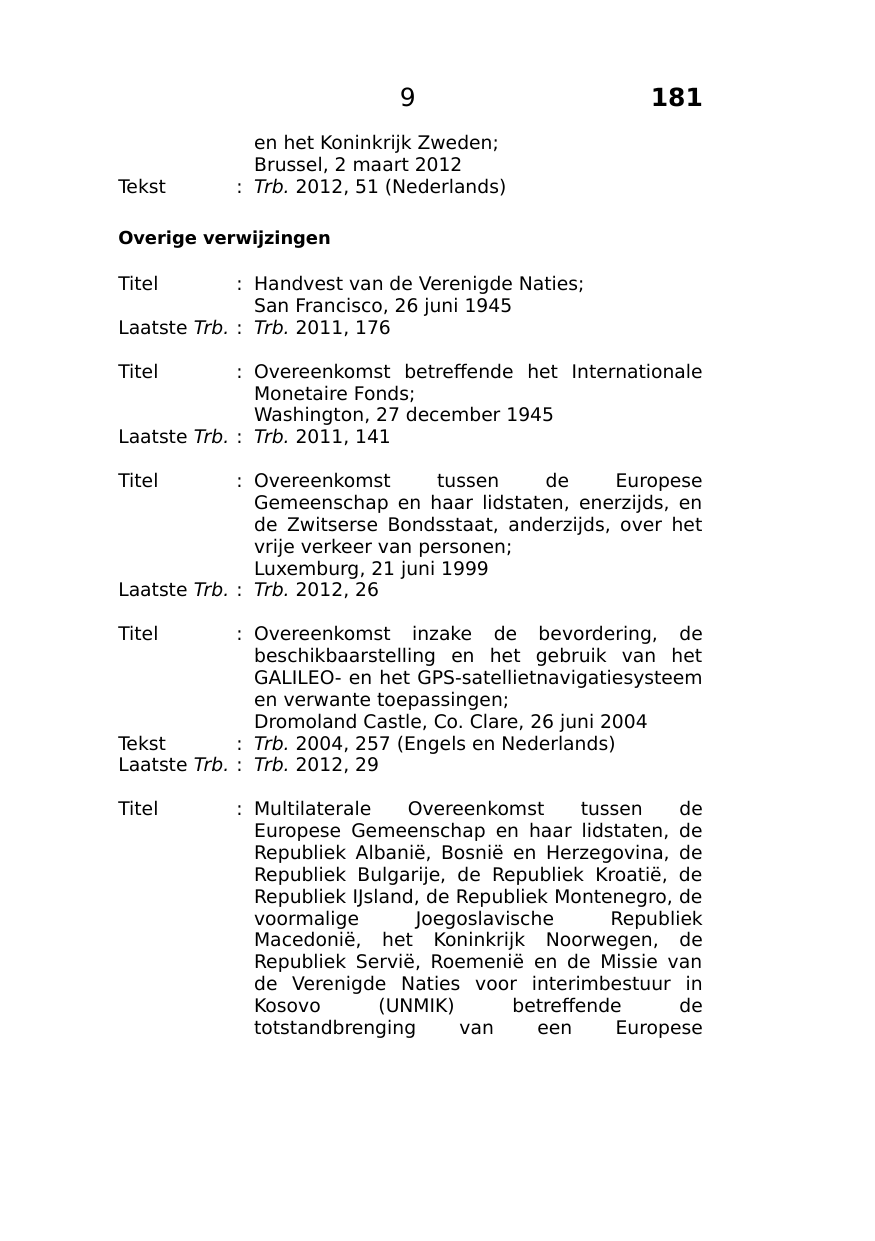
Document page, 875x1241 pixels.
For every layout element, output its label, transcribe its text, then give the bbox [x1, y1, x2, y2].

table_cell Trb. 2004, 257 (Engels en Nederlands) [254, 733, 703, 754]
subtitle Overige verwijzingen [118, 227, 703, 248]
table_cell : [236, 470, 254, 579]
table_cell Laatste Trb. [118, 580, 236, 601]
table_cell [118, 601, 236, 623]
table_cell Trb. 2012, 29 [254, 755, 703, 776]
table_cell [236, 776, 254, 798]
table_cell Titel [118, 623, 236, 733]
table_cell [254, 339, 703, 361]
table_cell [254, 601, 703, 623]
table_cell : [236, 798, 254, 1039]
table_cell : [236, 733, 254, 754]
table_cell : [236, 426, 254, 448]
table_cell Trb. 2011, 141 [254, 426, 703, 448]
table_cell en het Koninkrijk Zweden; Brussel, 2 maart 2012 [254, 132, 703, 176]
table_header Titel [118, 273, 236, 317]
table_cell : [236, 176, 254, 197]
table_cell Titel [118, 470, 236, 579]
table_cell [118, 448, 236, 470]
table_cell : [236, 361, 254, 426]
table_cell Overeenkomst tussen de Europese Gemeenschap en haar lidstaten, enerzijds, en de Zwitserse Bondsstaat, anderzijds, over het vrije verkeer van personen; Luxemburg, 21 juni 1999 [254, 470, 703, 579]
table_header : [236, 273, 254, 317]
table_cell : [236, 623, 254, 733]
table_cell [118, 339, 236, 361]
table_cell Multilaterale Overeenkomst tussen de Europese Gemeenschap en haar lidstaten, de Republiek Albanië, Bosnië en Herzegovina, de Republiek Bulgarije, de Republiek Kroatië, de Republiek IJsland, de Republiek Montenegro, de voormalige Joegoslavische Republiek Macedonië, het Koninkrijk Noorwegen, de Republiek Servië, Roemenië en de Missie van de Verenigde Naties voor interimbestuur in Kosovo (UNMIK) betreffende de totstandbrenging van een Europese [254, 798, 703, 1039]
table_cell : [236, 580, 254, 601]
table_cell Titel [118, 798, 236, 1039]
table_cell Laatste Trb. [118, 317, 236, 339]
table_cell Laatste Trb. [118, 755, 236, 776]
table_cell Trb. 2011, 176 [254, 317, 703, 339]
table_cell [236, 339, 254, 361]
table_cell [118, 776, 236, 798]
table_cell [254, 448, 703, 470]
table_cell Titel [118, 361, 236, 426]
table_cell Tekst [118, 176, 236, 197]
table_cell : [236, 317, 254, 339]
table_cell [236, 448, 254, 470]
table_header Handvest van de Verenigde Naties; San Francisco, 26 juni 1945 [254, 273, 703, 317]
table_cell Trb. 2012, 26 [254, 580, 703, 601]
table_cell Tekst [118, 733, 236, 754]
table_cell Trb. 2012, 51 (Nederlands) [254, 176, 703, 197]
table_cell [236, 601, 254, 623]
table_cell Laatste Trb. [118, 426, 236, 448]
table_cell [254, 776, 703, 798]
table_cell [118, 132, 236, 176]
table_cell Overeenkomst betreffende het Internationale Monetaire Fonds; Washington, 27 december 1945 [254, 361, 703, 426]
table_cell [236, 132, 254, 176]
table_cell : [236, 755, 254, 776]
table_cell Overeenkomst inzake de bevordering, de beschikbaarstelling en het gebruik van het GALILEO- en het GPS-satellietnavigatiesysteem en verwante toepassingen; Dromoland Castle, Co. Clare, 26 juni 2004 [254, 623, 703, 733]
